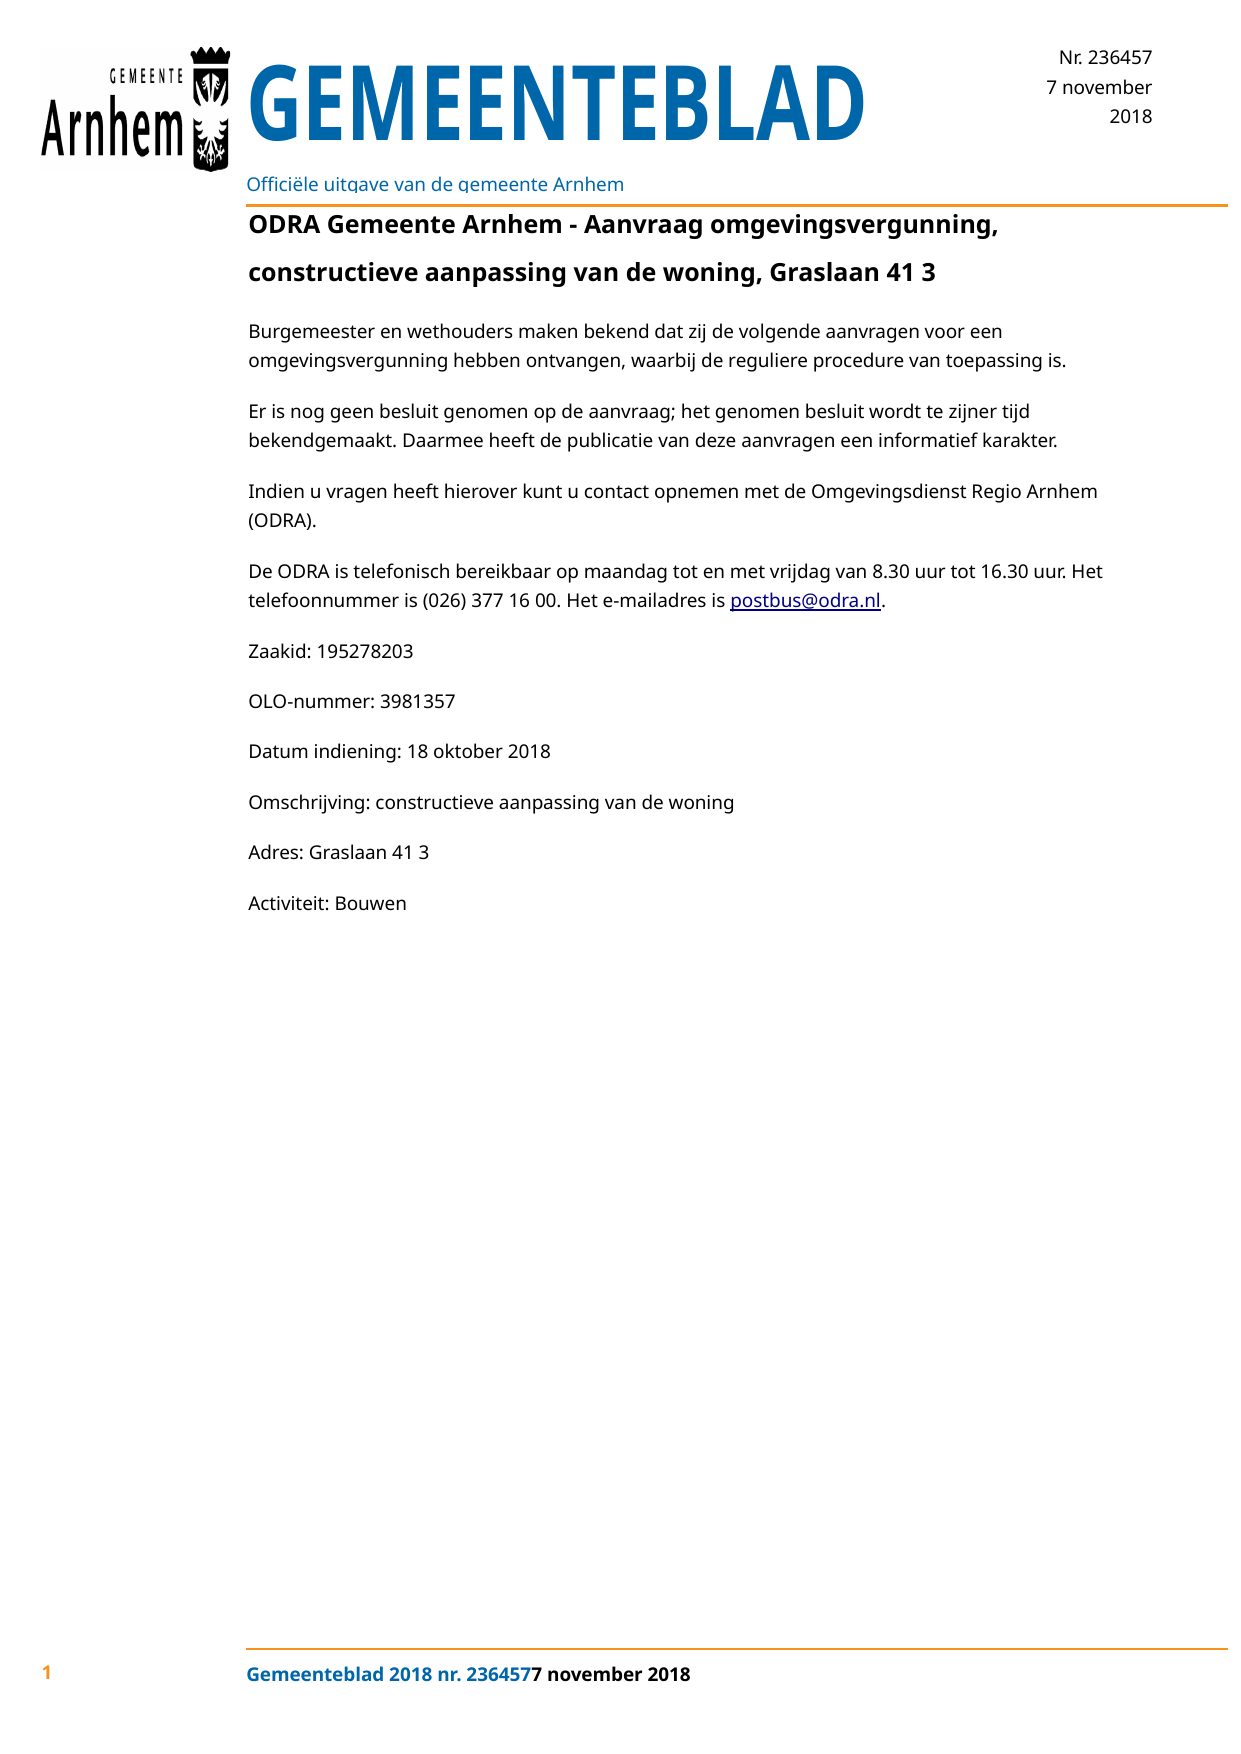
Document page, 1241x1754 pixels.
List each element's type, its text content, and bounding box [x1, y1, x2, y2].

text Indien u vragen heeft hierover kunt u contact opnemen met de Omgevingsdienst Regio Arnhem (ODRA). [248, 478, 1152, 533]
text OLO-nummer: 3981357 [248, 688, 1152, 714]
text ODRA Gemeente Arnhem - Aanvraag omgevingsvergunning, constructieve aanpassing van de woning, Graslaan 41 3 [248, 207, 1152, 288]
picture [41, 47, 231, 172]
text Zaakid: 195278203 [248, 638, 1152, 664]
text Datum indiening: 18 oktober 2018 [248, 739, 1152, 764]
text Burgemeester en wethouders maken bekend dat zij de volgende aanvragen voor een omgevingsvergunning hebben ontvangen, waarbij de reguliere procedure van toepassing is. [248, 318, 1152, 373]
text Er is nog geen besluit genomen op de aanvraag; het genomen besluit wordt te zijner tijd bekendgemaakt. Daarmee heeft de publicatie van deze aanvragen een informatief karakter. [248, 398, 1152, 453]
text Adres: Graslaan 41 3 [248, 839, 1152, 865]
text Omschrijving: constructieve aanpassing van de woning [248, 789, 1152, 815]
text Activiteit: Bouwen [248, 890, 1152, 916]
text De ODRA is telefonisch bereikbaar op maandag tot en met vrijdag van 8.30 uur tot 16.30 uur. Het telefoonnummer is (026) 377 16 00. Het e-mailadres is postbus@odra.nl. [248, 558, 1152, 613]
